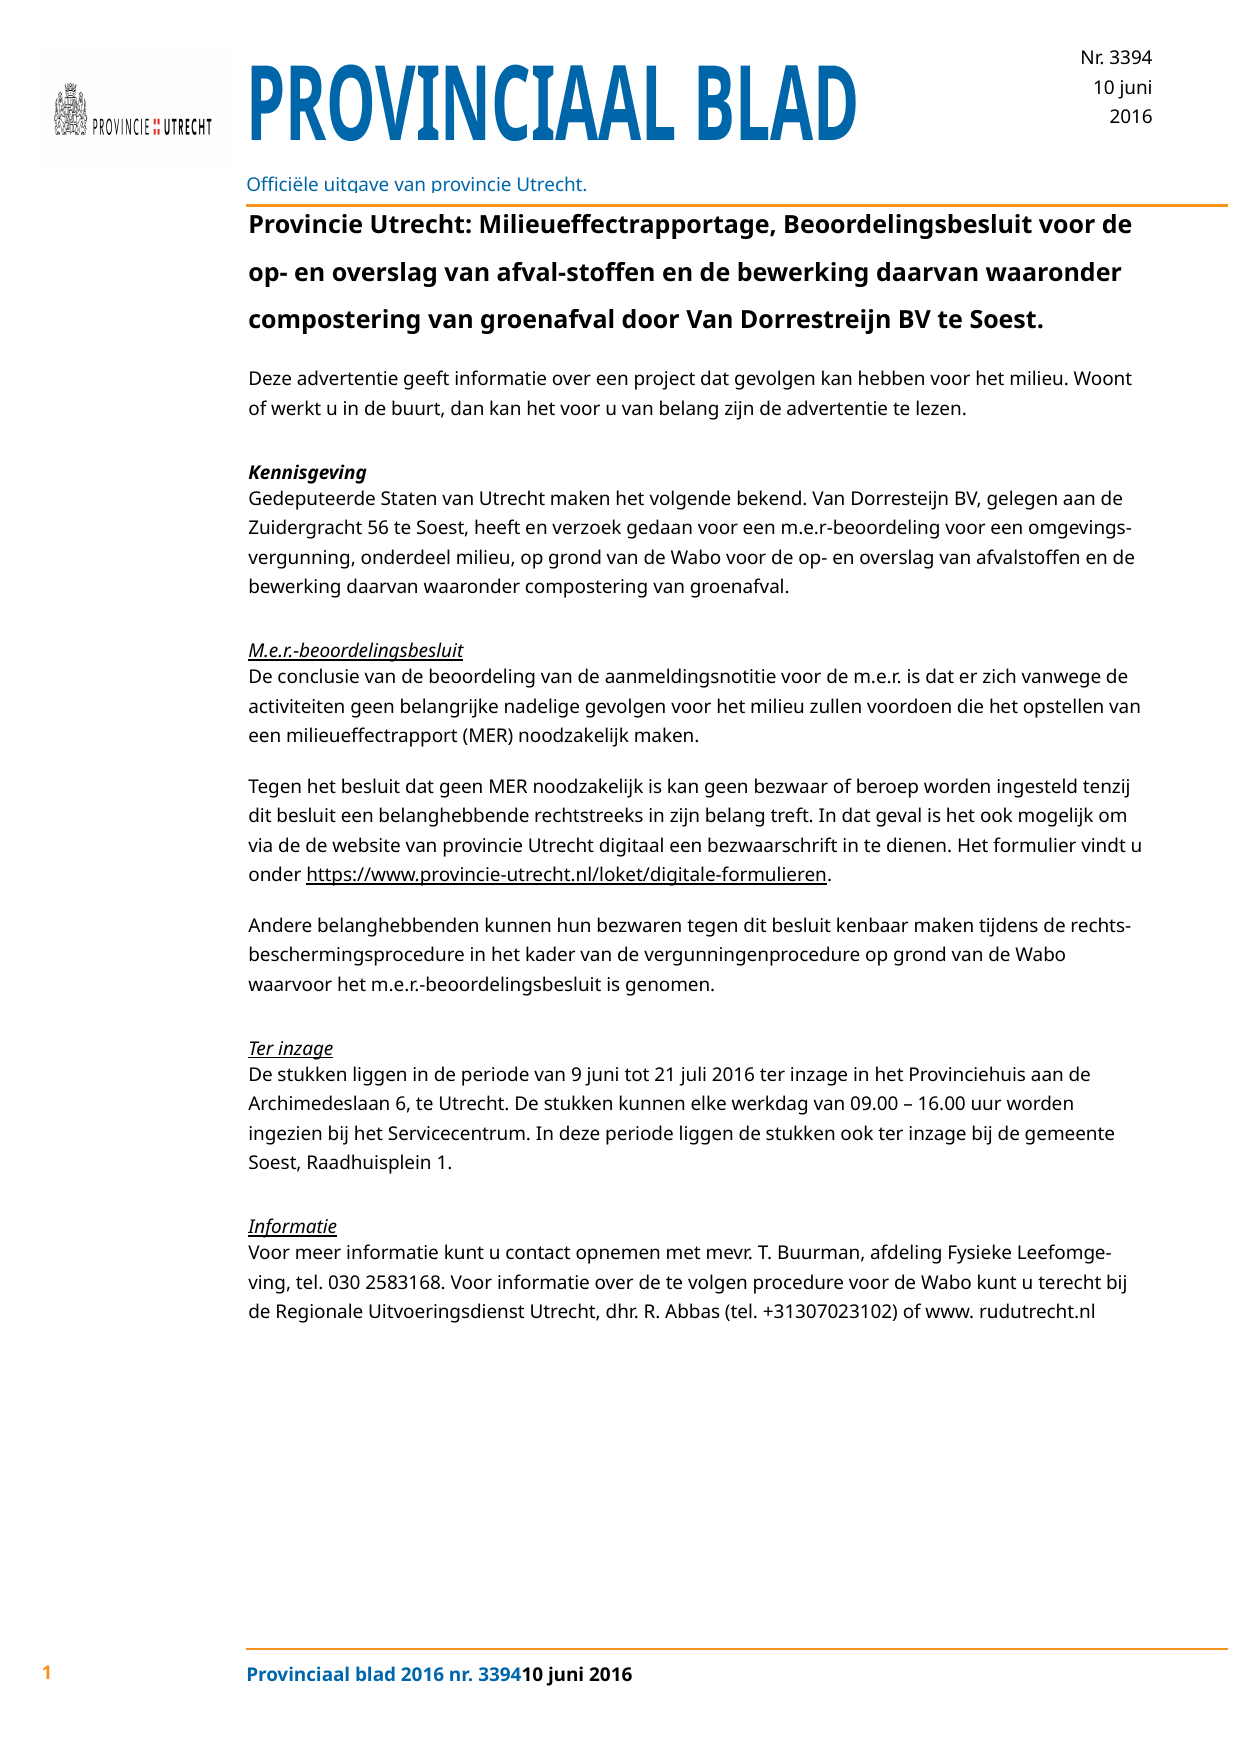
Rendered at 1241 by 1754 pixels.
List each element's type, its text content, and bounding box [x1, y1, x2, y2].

picture [41, 47, 231, 172]
text Kennisgeving [248, 459, 1152, 485]
text Gedeputeerde Staten van Utrecht maken het volgende bekend. Van Dorresteijn BV, gelegen aan de Zuidergracht 56 te Soest, heeft en verzoek gedaan voor een m.e.r-beoordeling voor een omgevings-vergunning, onderdeel milieu, op grond van de Wabo voor de op- en overslag van afvalstoffen en de bewerking daarvan waaronder compostering van groenafval. [248, 485, 1152, 599]
text Ter inzage [248, 1035, 1152, 1061]
text De stukken liggen in de periode van 9 juni tot 21 juli 2016 ter inzage in het Provinciehuis aan de Archimedeslaan 6, te Utrecht. De stukken kunnen elke werkdag van 09.00 – 16.00 uur worden ingezien bij het Servicecentrum. In deze periode liggen de stukken ook ter inzage bij de gemeente Soest, Raadhuisplein 1. [248, 1061, 1152, 1175]
text De conclusie van de beoordeling van de aanmeldingsnotitie voor de m.e.r. is dat er zich vanwege de activiteiten geen belangrijke nadelige gevolgen voor het milieu zullen voordoen die het opstellen van een milieueffectrapport (MER) noodzakelijk maken. [248, 663, 1152, 748]
text Tegen het besluit dat geen MER noodzakelijk is kan geen bezwaar of beroep worden ingesteld tenzij dit besluit een belanghebbende rechtstreeks in zijn belang treft. In dat geval is het ook mogelijk om via de de website van provincie Utrecht digitaal een bezwaarschrift in te dienen. Het formulier vindt u onder https://www.provincie-utrecht.nl/loket/digitale-formulieren. [248, 773, 1152, 887]
text Voor meer informatie kunt u contact opnemen met mevr. T. Buurman, afdeling Fysieke Leefomge-ving, tel. 030 2583168. Voor informatie over de te volgen procedure voor de Wabo kunt u terecht bij de Regionale Uitvoeringsdienst Utrecht, dhr. R. Abbas (tel. +31307023102) of www. rudutrecht.nl [248, 1239, 1152, 1324]
text M.e.r.-beoordelingsbesluit [248, 637, 1152, 663]
text Andere belanghebbenden kunnen hun bezwaren tegen dit besluit kenbaar maken tijdens de rechts-beschermingsprocedure in het kader van de vergunningenprocedure op grond van de Wabo waarvoor het m.e.r.-beoordelingsbesluit is genomen. [248, 912, 1152, 997]
text Provincie Utrecht: Milieueffectrapportage, Beoordelingsbesluit voor de op- en overslag van afval-stoffen en de bewerking daarvan waaronder compostering van groenafval door Van Dorrestreijn BV te Soest. [248, 207, 1152, 336]
text Informatie [248, 1213, 1152, 1239]
text Deze advertentie geeft informatie over een project dat gevolgen kan hebben voor het milieu. Woont of werkt u in de buurt, dan kan het voor u van belang zijn de advertentie te lezen. [248, 366, 1152, 421]
